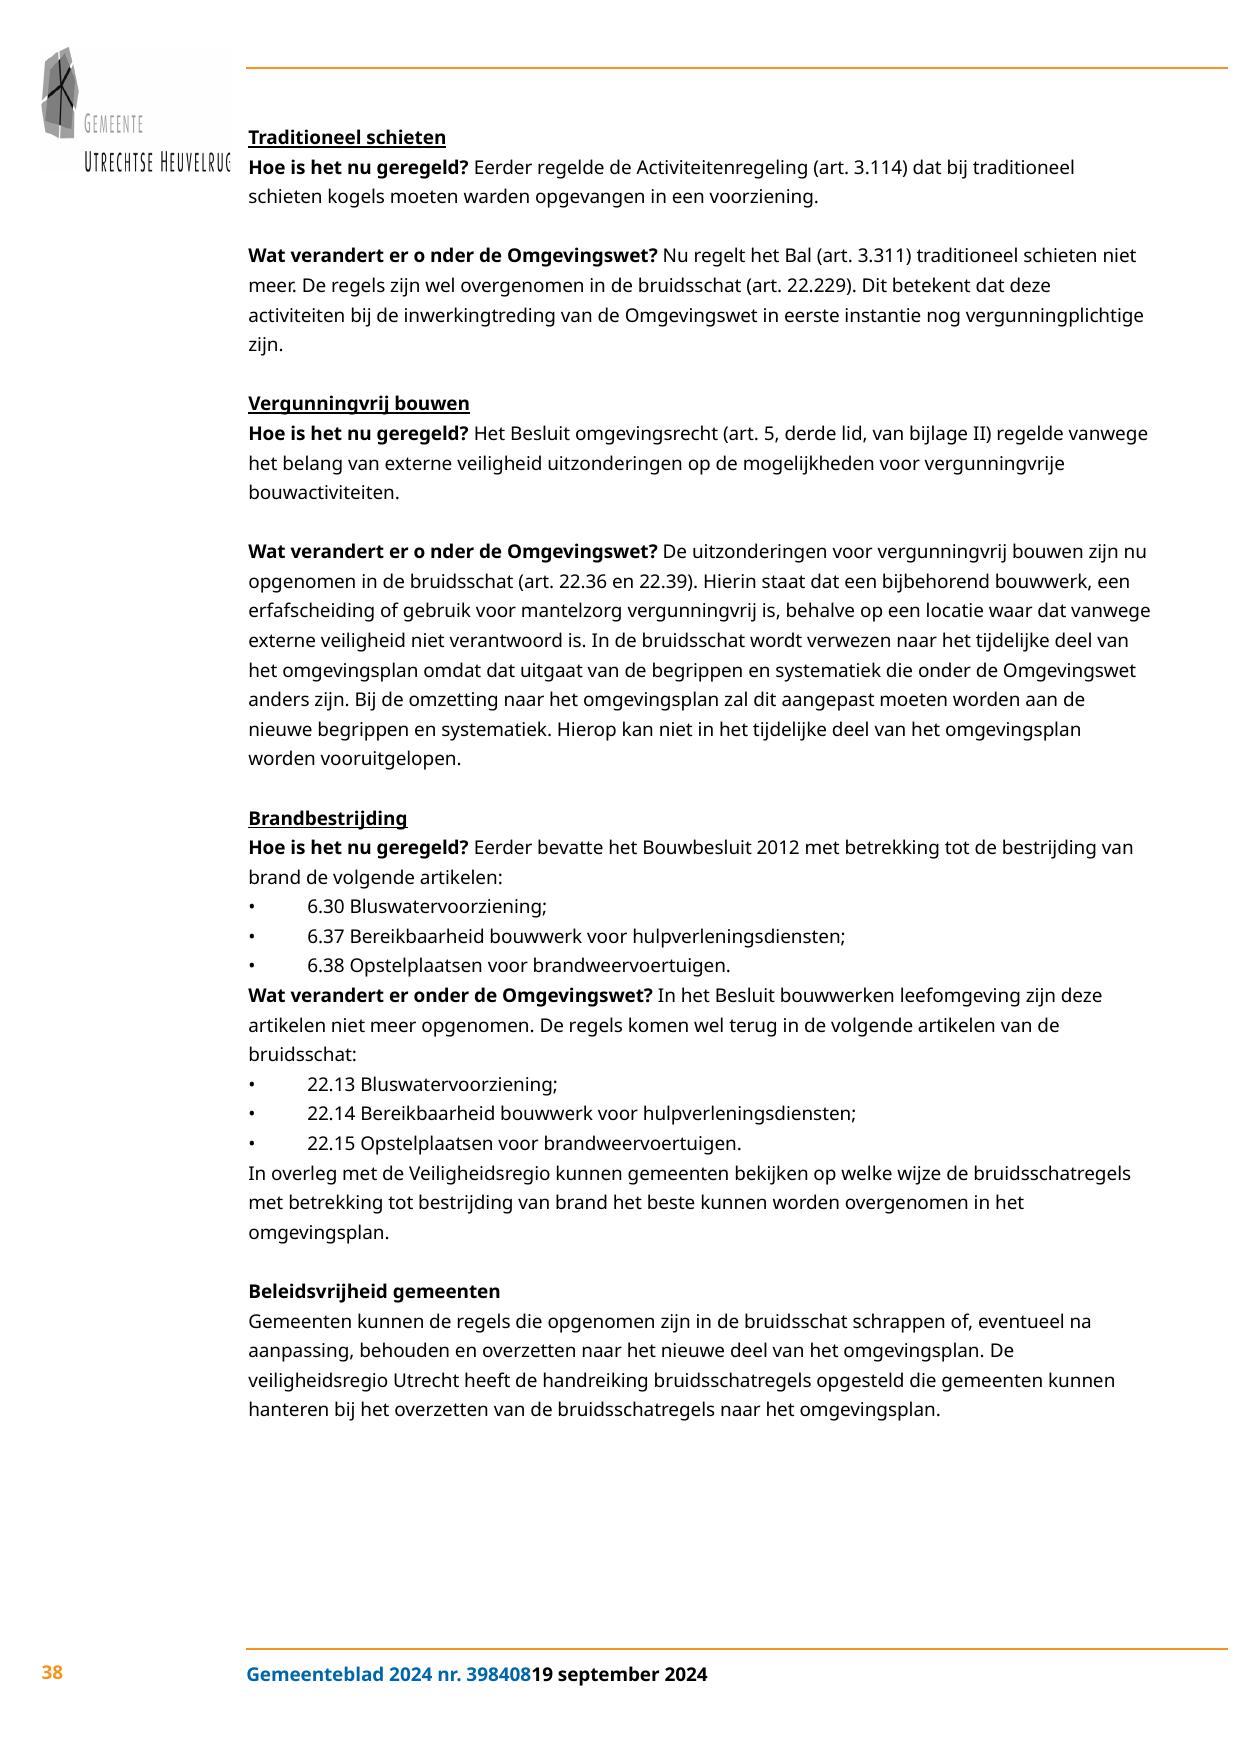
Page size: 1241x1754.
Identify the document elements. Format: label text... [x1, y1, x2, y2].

list 6.38 Opstelplaatsen voor brandweervoertuigen. [248, 953, 1152, 978]
list 6.37 Bereikbaarheid bouwwerk voor hulpverleningsdiensten; [248, 923, 1152, 949]
list 6.30 Bluswatervoorziening; [248, 893, 1152, 919]
text Hoe is het nu geregeld? Eerder regelde de Activiteitenregeling (art. 3.114) dat bij traditioneel schieten kogels moeten warden opgevangen in een voorziening. [248, 154, 1152, 209]
picture [41, 47, 231, 172]
text Vergunningvrij bouwen [248, 391, 1152, 416]
text Wat verandert er o nder de Omgevingswet? De uitzonderingen voor vergunningvrij bouwen zijn nu opgenomen in de bruidsschat (art. 22.36 en 22.39). Hierin staat dat een bijbehorend bouwwerk, een erfafscheiding of gebruik voor mantelzorg vergunningvrij is, behalve op een locatie waar dat vanwege externe veiligheid niet verantwoord is. In de bruidsschat wordt verwezen naar het tijdelijke deel van het omgevingsplan omdat dat uitgaat van de begrippen en systematiek die onder de Omgevingswet anders zijn. Bij de omzetting naar het omgevingsplan zal dit aangepast moeten worden aan de nieuwe begrippen en systematiek. Hierop kan niet in het tijdelijke deel van het omgevingsplan worden vooruitgelopen. [248, 538, 1152, 771]
text Brandbestrijding [248, 805, 1152, 831]
text Hoe is het nu geregeld? Het Besluit omgevingsrecht (art. 5, derde lid, van bijlage II) regelde vanwege het belang van externe veiligheid uitzonderingen op de mogelijkheden voor vergunningvrije bouwactiviteiten. [248, 420, 1152, 505]
list 22.15 Opstelplaatsen voor brandweervoertuigen. [248, 1130, 1152, 1156]
text Wat verandert er onder de Omgevingswet? In het Besluit bouwwerken leefomgeving zijn deze artikelen niet meer opgenomen. De regels komen wel terug in de volgende artikelen van de bruidsschat: [248, 982, 1152, 1067]
text In overleg met de Veiligheidsregio kunnen gemeenten bekijken op welke wijze de bruidsschatregels met betrekking tot bestrijding van brand het beste kunnen worden overgenomen in het omgevingsplan. [248, 1160, 1152, 1245]
text Wat verandert er o nder de Omgevingswet? Nu regelt het Bal (art. 3.311) traditioneel schieten niet meer. De regels zijn wel overgenomen in de bruidsschat (art. 22.229). Dit betekent dat deze activiteiten bij de inwerkingtreding van de Omgevingswet in eerste instantie nog vergunningplichtige zijn. [248, 243, 1152, 357]
list 22.13 Bluswatervoorziening; [248, 1071, 1152, 1097]
text Hoe is het nu geregeld? Eerder bevatte het Bouwbesluit 2012 met betrekking tot de bestrijding van brand de volgende artikelen: [248, 834, 1152, 890]
list 22.14 Bereikbaarheid bouwwerk voor hulpverleningsdiensten; [248, 1101, 1152, 1126]
table_header Beleidsvrijheid gemeenten Gemeenten kunnen de regels die opgenomen zijn in de bruidsschat schrappen of, eventueel na aanpassing, behouden en overzetten naar het nieuwe deel van het omgevingsplan. De veiligheidsregio Utrecht heeft de handreiking bruidsschatregels opgesteld die gemeenten kunnen hanteren bij het overzetten van de bruidsschatregels naar het omgevingsplan. [248, 1278, 1152, 1422]
text Traditioneel schieten [248, 124, 1152, 150]
